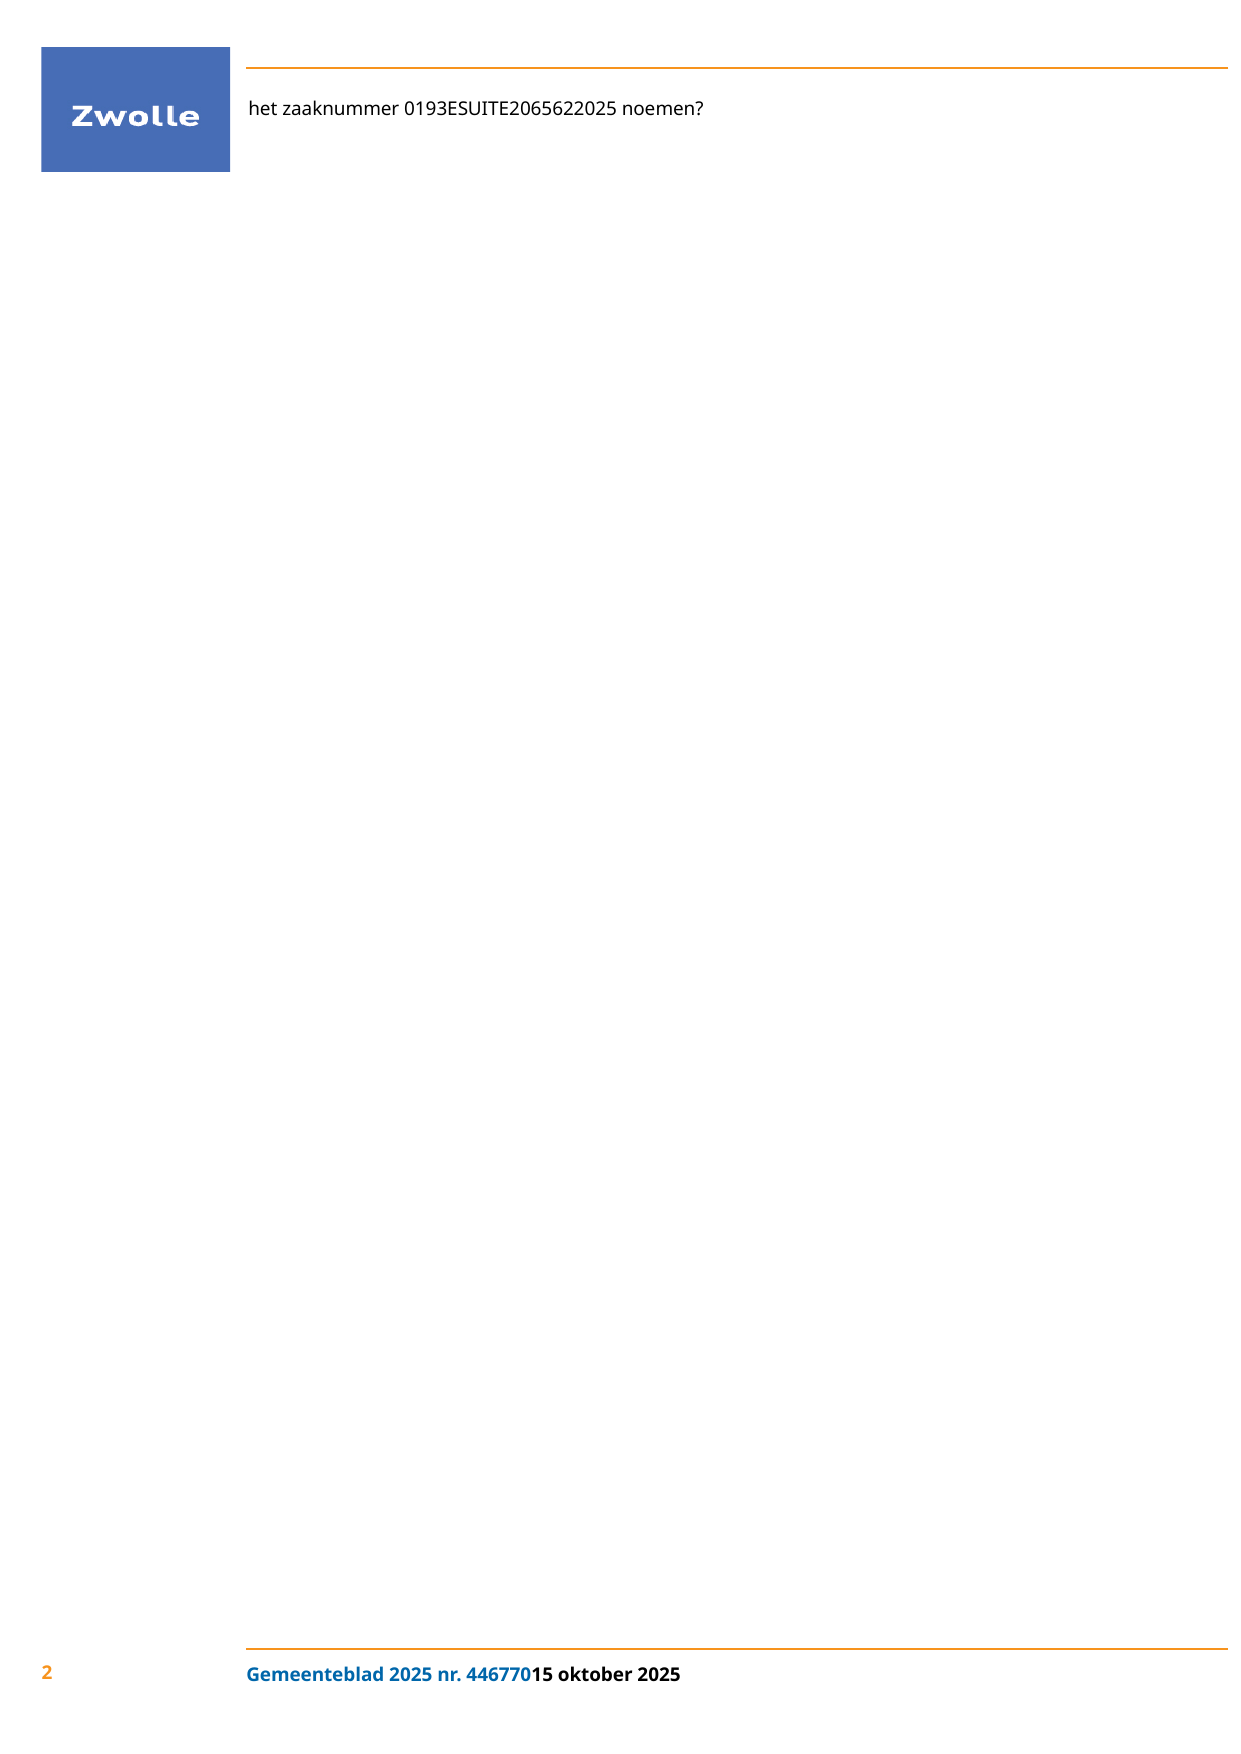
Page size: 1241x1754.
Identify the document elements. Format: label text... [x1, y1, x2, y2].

text het zaaknummer 0193ESUITE2065622025 noemen? [248, 95, 1152, 121]
picture [41, 47, 231, 172]
